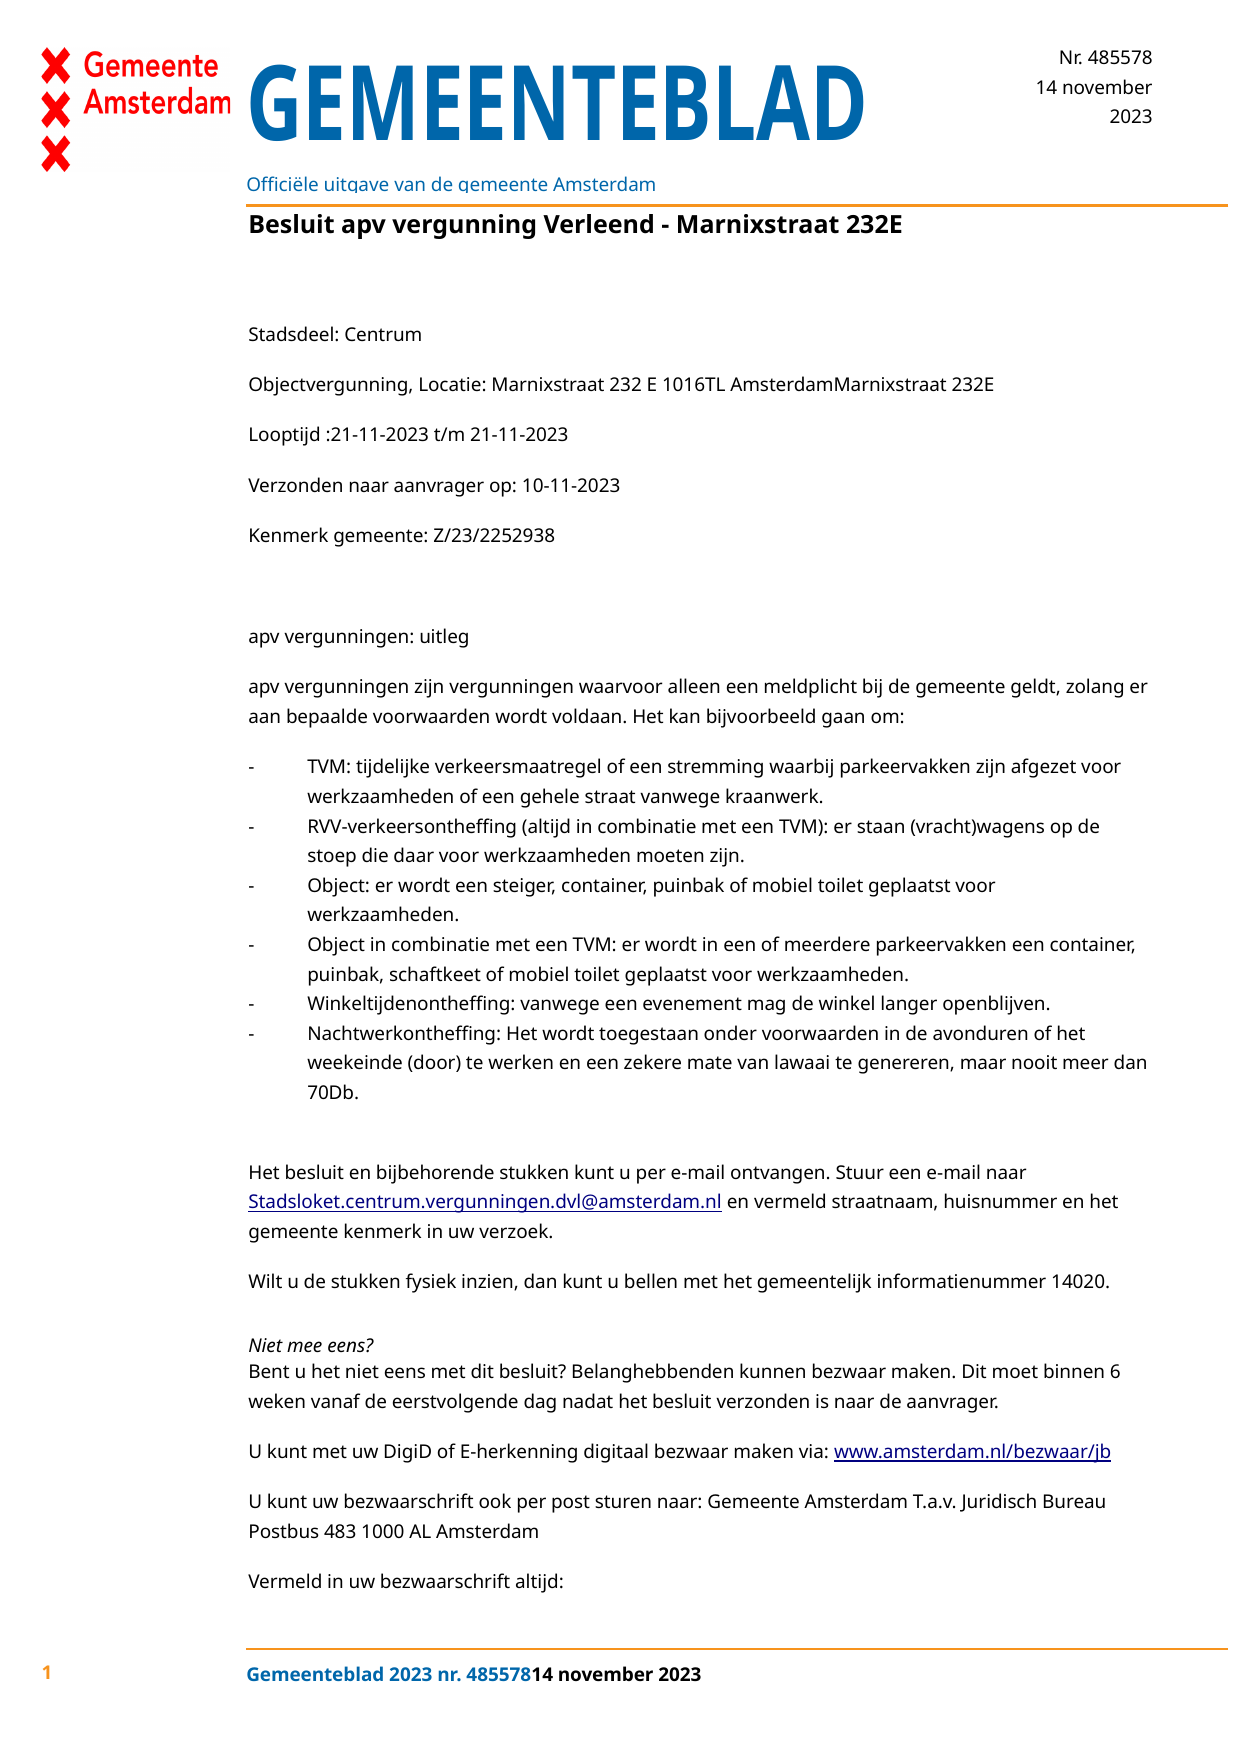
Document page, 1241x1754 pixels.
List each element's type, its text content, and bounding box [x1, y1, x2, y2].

list Object in combinatie met een TVM: er wordt in een of meerdere parkeervakken een container, puinbak, schaftkeet of mobiel toilet geplaatst voor werkzaamheden. [248, 931, 1152, 986]
text Kenmerk gemeente: Z/23/2252938 [248, 522, 1152, 548]
list Object: er wordt een steiger, container, puinbak of mobiel toilet geplaatst voor werkzaamheden. [248, 872, 1152, 927]
text Het besluit en bijbehorende stukken kunt u per e-mail ontvangen. Stuur een e-mail naar Stadsloket.centrum.vergunningen.dvl@amsterdam.nl en vermeld straatnaam, huisnummer en het gemeente kenmerk in uw verzoek. [248, 1159, 1152, 1244]
picture [41, 47, 231, 172]
text U kunt met uw DigiD of E-herkenning digitaal bezwaar maken via: www.amsterdam.nl/bezwaar/jb [248, 1438, 1152, 1464]
list Winkeltijdenontheffing: vanwege een evenement mag de winkel langer openblijven. [248, 990, 1152, 1016]
text Looptijd :21-11-2023 t/m 21-11-2023 [248, 422, 1152, 447]
text apv vergunningen zijn vergunningen waarvoor alleen een meldplicht bij de gemeente geldt, zolang er aan bepaalde voorwaarden wordt voldaan. Het kan bijvoorbeeld gaan om: [248, 674, 1152, 729]
text Verzonden naar aanvrager op: 10-11-2023 [248, 472, 1152, 498]
text U kunt uw bezwaarschrift ook per post sturen naar: Gemeente Amsterdam T.a.v. Juridisch Bureau Postbus 483 1000 AL Amsterdam [248, 1489, 1152, 1544]
text Vermeld in uw bezwaarschrift altijd: [248, 1569, 1152, 1594]
list TVM: tijdelijke verkeersmaatregel of een stremming waarbij parkeervakken zijn afgezet voor werkzaamheden of een gehele straat vanwege kraanwerk. [248, 754, 1152, 809]
text Objectvergunning, Locatie: Marnixstraat 232 E 1016TL AmsterdamMarnixstraat 232E [248, 371, 1152, 397]
text Bent u het niet eens met dit besluit? Belanghebbenden kunnen bezwaar maken. Dit moet binnen 6 weken vanaf de eerstvolgende dag nadat het besluit verzonden is naar de aanvrager. [248, 1358, 1152, 1414]
list Nachtwerkontheffing: Het wordt toegestaan onder voorwaarden in de avonduren of het weekeinde (door) te werken en een zekere mate van lawaai te genereren, maar nooit meer dan 70Db. [248, 1020, 1152, 1105]
text Besluit apv vergunning Verleend - Marnixstraat 232E [248, 207, 1152, 241]
list RVV-verkeersontheffing (altijd in combinatie met een TVM): er staan (vracht)wagens op de stoep die daar voor werkzaamheden moeten zijn. [248, 813, 1152, 868]
text Stadsdeel: Centrum [248, 321, 1152, 346]
text apv vergunningen: uitleg [248, 623, 1152, 649]
text Niet mee eens? [248, 1333, 1152, 1358]
text Wilt u de stukken fysiek inzien, dan kunt u bellen met het gemeentelijk informatienummer 14020. [248, 1269, 1152, 1294]
